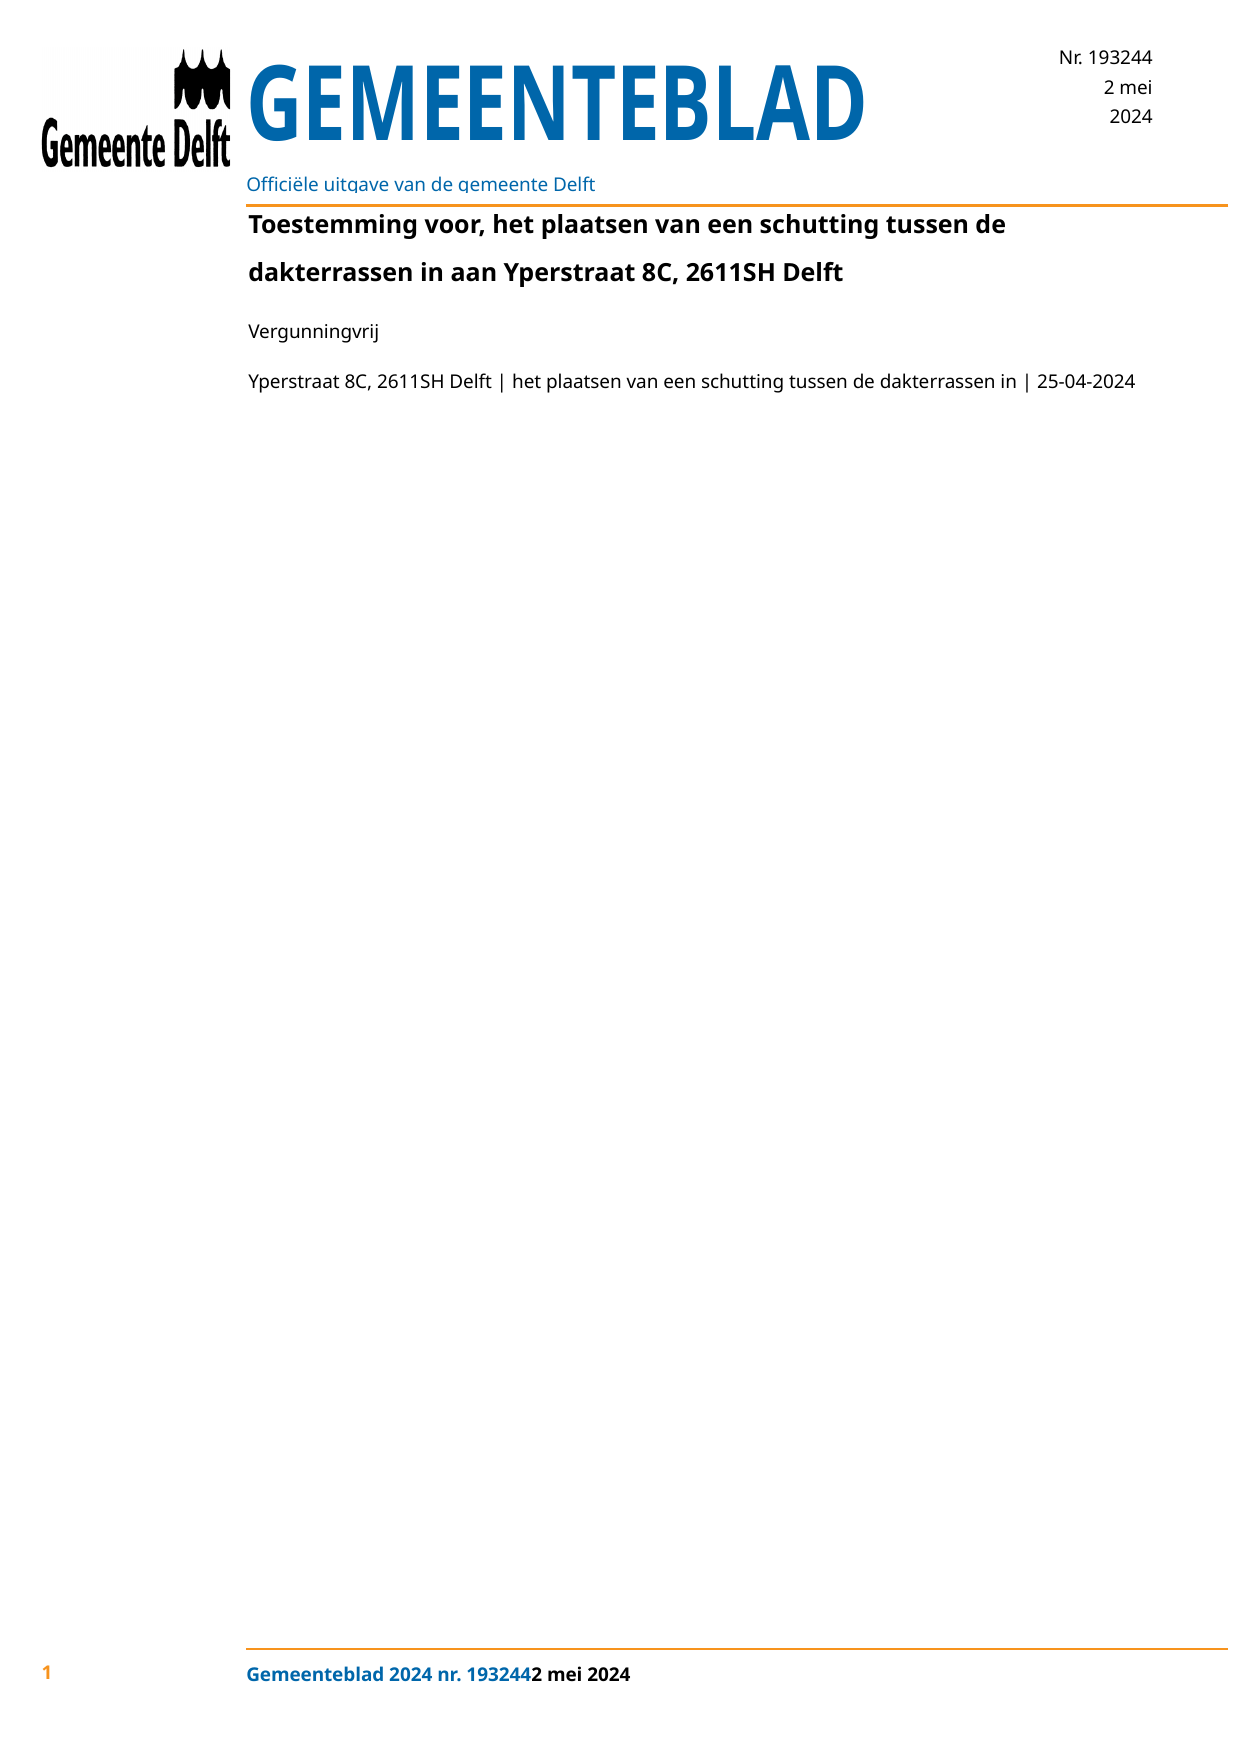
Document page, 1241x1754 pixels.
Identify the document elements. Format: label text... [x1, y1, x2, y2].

text Vergunningvrij [248, 318, 1152, 344]
text Yperstraat 8C, 2611SH Delft | het plaatsen van een schutting tussen de dakterrassen in | 25-04-2024 [248, 368, 1152, 394]
text Toestemming voor, het plaatsen van een schutting tussen de dakterrassen in aan Yperstraat 8C, 2611SH Delft [248, 207, 1152, 288]
picture [41, 47, 231, 172]
